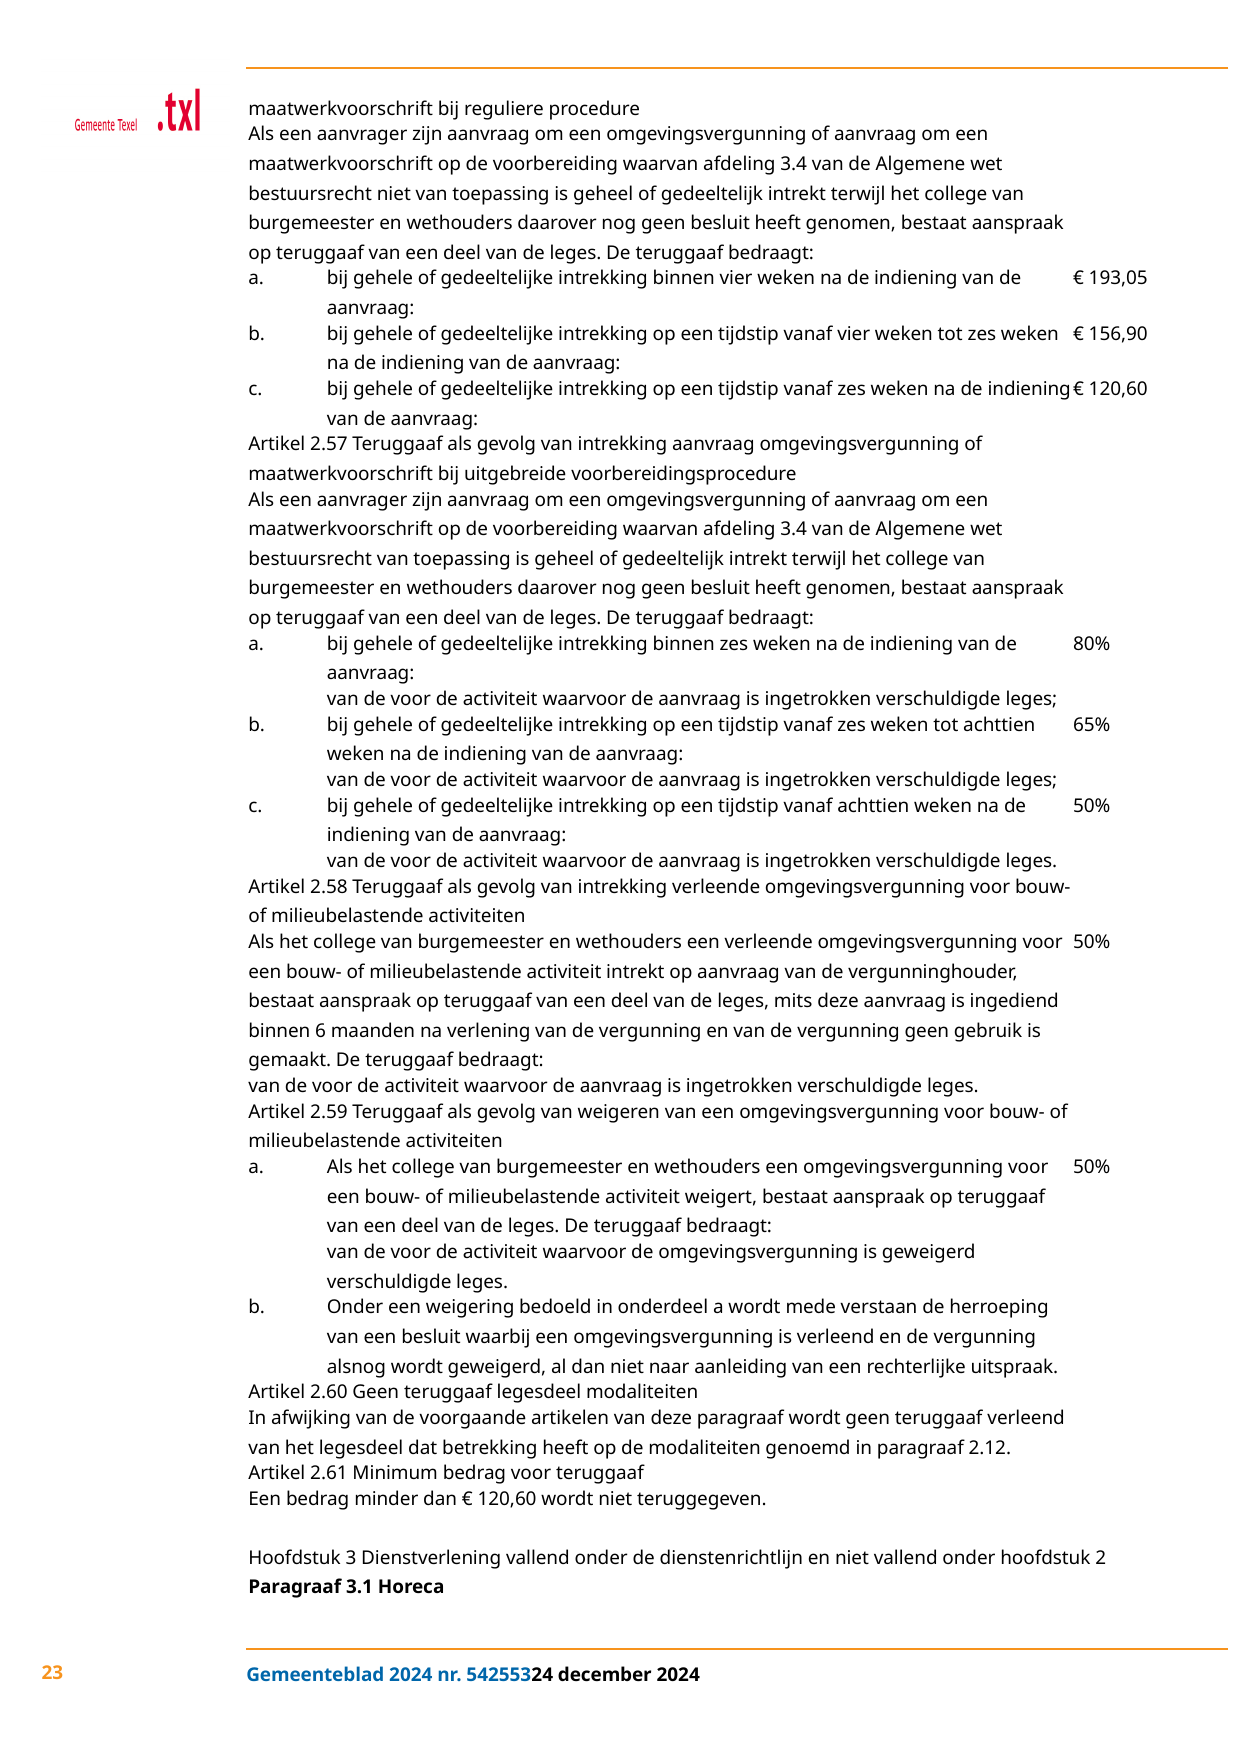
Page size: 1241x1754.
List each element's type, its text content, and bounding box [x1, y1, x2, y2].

table_cell [1073, 1404, 1152, 1459]
table_cell van de voor de activiteit waarvoor de omgevingsvergunning is geweigerd verschuldigde leges. [327, 1238, 1073, 1294]
table_cell Artikel 2.60 Geen teruggaaf legesdeel modaliteiten [248, 1379, 1073, 1404]
table_cell van de voor de activiteit waarvoor de aanvraag is ingetrokken verschuldigde leges; [327, 766, 1073, 792]
table_cell Artikel 2.58 Teruggaaf als gevolg van intrekking verleende omgevingsvergunning voor bouw- of milieubelastende activiteiten [248, 873, 1073, 928]
table_cell c. [248, 792, 327, 847]
table_cell [1073, 486, 1152, 630]
table_cell b. [248, 1294, 327, 1378]
table_cell [1073, 1460, 1152, 1485]
table_cell Als een aanvrager zijn aanvraag om een omgevingsvergunning of aanvraag om een maatwerkvoorschrift op de voorbereiding waarvan afdeling 3.4 van de Algemene wet bestuursrecht niet van toepassing is geheel of gedeeltelijk intrekt terwijl het college van burgemeester en wethouders daarover nog geen besluit heeft genomen, bestaat aanspraak op teruggaaf van een deel van de leges. De teruggaaf bedraagt: [248, 121, 1073, 264]
table_cell Als het college van burgemeester en wethouders een omgevingsvergunning voor een bouw- of milieubelastende activiteit weigert, bestaat aanspraak op teruggaaf van een deel van de leges. De teruggaaf bedraagt: [327, 1154, 1073, 1238]
picture [41, 47, 231, 172]
table_cell [1073, 685, 1152, 711]
table_cell b. [248, 320, 327, 375]
table_cell € 156,90 [1073, 320, 1152, 375]
table_cell maatwerkvoorschrift bij reguliere procedure [248, 95, 1073, 121]
table_cell a. [248, 265, 327, 320]
table_cell van de voor de activiteit waarvoor de aanvraag is ingetrokken verschuldigde leges. [248, 1073, 1073, 1098]
table_cell [248, 1238, 327, 1294]
table_cell [1073, 1485, 1152, 1511]
table_cell [248, 766, 327, 792]
table_cell 65% [1073, 711, 1152, 766]
table_cell 50% [1073, 1154, 1152, 1238]
table_cell van de voor de activiteit waarvoor de aanvraag is ingetrokken verschuldigde leges; [327, 685, 1073, 711]
table_cell € 193,05 [1073, 265, 1152, 320]
table_cell van de voor de activiteit waarvoor de aanvraag is ingetrokken verschuldigde leges. [327, 847, 1073, 873]
table_cell Als het college van burgemeester en wethouders een verleende omgevingsvergunning voor een bouw- of milieubelastende activiteit intrekt op aanvraag van de vergunninghouder, bestaat aanspraak op teruggaaf van een deel van de leges, mits deze aanvraag is ingediend binnen 6 maanden na verlening van de vergunning en van de vergunning geen gebruik is gemaakt. De teruggaaf bedraagt: [248, 928, 1073, 1072]
table_cell bij gehele of gedeeltelijke intrekking op een tijdstip vanaf zes weken na de indiening van de aanvraag: [327, 375, 1073, 431]
table_cell Artikel 2.59 Teruggaaf als gevolg van weigeren van een omgevingsvergunning voor bouw- of milieubelastende activiteiten [248, 1098, 1073, 1153]
table_cell b. [248, 711, 327, 766]
table_cell a. [248, 630, 327, 685]
table_cell bij gehele of gedeeltelijke intrekking op een tijdstip vanaf vier weken tot zes weken na de indiening van de aanvraag: [327, 320, 1073, 375]
table_cell Artikel 2.61 Minimum bedrag voor teruggaaf [248, 1460, 1073, 1485]
table_cell bij gehele of gedeeltelijke intrekking op een tijdstip vanaf achttien weken na de indiening van de aanvraag: [327, 792, 1073, 847]
table_cell [1073, 1238, 1152, 1294]
text Hoofdstuk 3 Dienstverlening vallend onder de dienstenrichtlijn en niet vallend onder hoofdstuk 2 [248, 1544, 1152, 1569]
table_cell bij gehele of gedeeltelijke intrekking binnen vier weken na de indiening van de aanvraag: [327, 265, 1073, 320]
table_cell Artikel 2.57 Teruggaaf als gevolg van intrekking aanvraag omgevingsvergunning of maatwerkvoorschrift bij uitgebreide voorbereidingsprocedure [248, 431, 1073, 486]
table_cell [1073, 1098, 1152, 1153]
table_cell a. [248, 1154, 327, 1238]
table_cell [1073, 1294, 1152, 1378]
table_cell [1073, 121, 1152, 264]
table_cell [1073, 431, 1152, 486]
table_cell Als een aanvrager zijn aanvraag om een omgevingsvergunning of aanvraag om een maatwerkvoorschrift op de voorbereiding waarvan afdeling 3.4 van de Algemene wet bestuursrecht van toepassing is geheel of gedeeltelijk intrekt terwijl het college van burgemeester en wethouders daarover nog geen besluit heeft genomen, bestaat aanspraak op teruggaaf van een deel van de leges. De teruggaaf bedraagt: [248, 486, 1073, 630]
table_cell 80% [1073, 630, 1152, 685]
table_cell bij gehele of gedeeltelijke intrekking binnen zes weken na de indiening van de aanvraag: [327, 630, 1073, 685]
table_cell [248, 685, 327, 711]
table_cell [1073, 1379, 1152, 1404]
table_cell [1073, 766, 1152, 792]
table_cell [1073, 1073, 1152, 1098]
table_cell [1073, 873, 1152, 928]
table_cell 50% [1073, 792, 1152, 847]
table_cell [1073, 847, 1152, 873]
table_header Paragraaf 3.1 Horeca [248, 1574, 1152, 1599]
table_cell In afwijking van de voorgaande artikelen van deze paragraaf wordt geen teruggaaf verleend van het legesdeel dat betrekking heeft op de modaliteiten genoemd in paragraaf 2.12. [248, 1404, 1073, 1459]
table_cell [1073, 95, 1152, 121]
table_cell bij gehele of gedeeltelijke intrekking op een tijdstip vanaf zes weken tot achttien weken na de indiening van de aanvraag: [327, 711, 1073, 766]
table_cell € 120,60 [1073, 375, 1152, 431]
table_cell [248, 847, 327, 873]
table_cell Een bedrag minder dan € 120,60 wordt niet teruggegeven. [248, 1485, 1073, 1511]
table_cell 50% [1073, 928, 1152, 1072]
table_cell c. [248, 375, 327, 431]
table_cell Onder een weigering bedoeld in onderdeel a wordt mede verstaan de herroeping van een besluit waarbij een omgevingsvergunning is verleend en de vergunning alsnog wordt geweigerd, al dan niet naar aanleiding van een rechterlijke uitspraak. [327, 1294, 1073, 1378]
